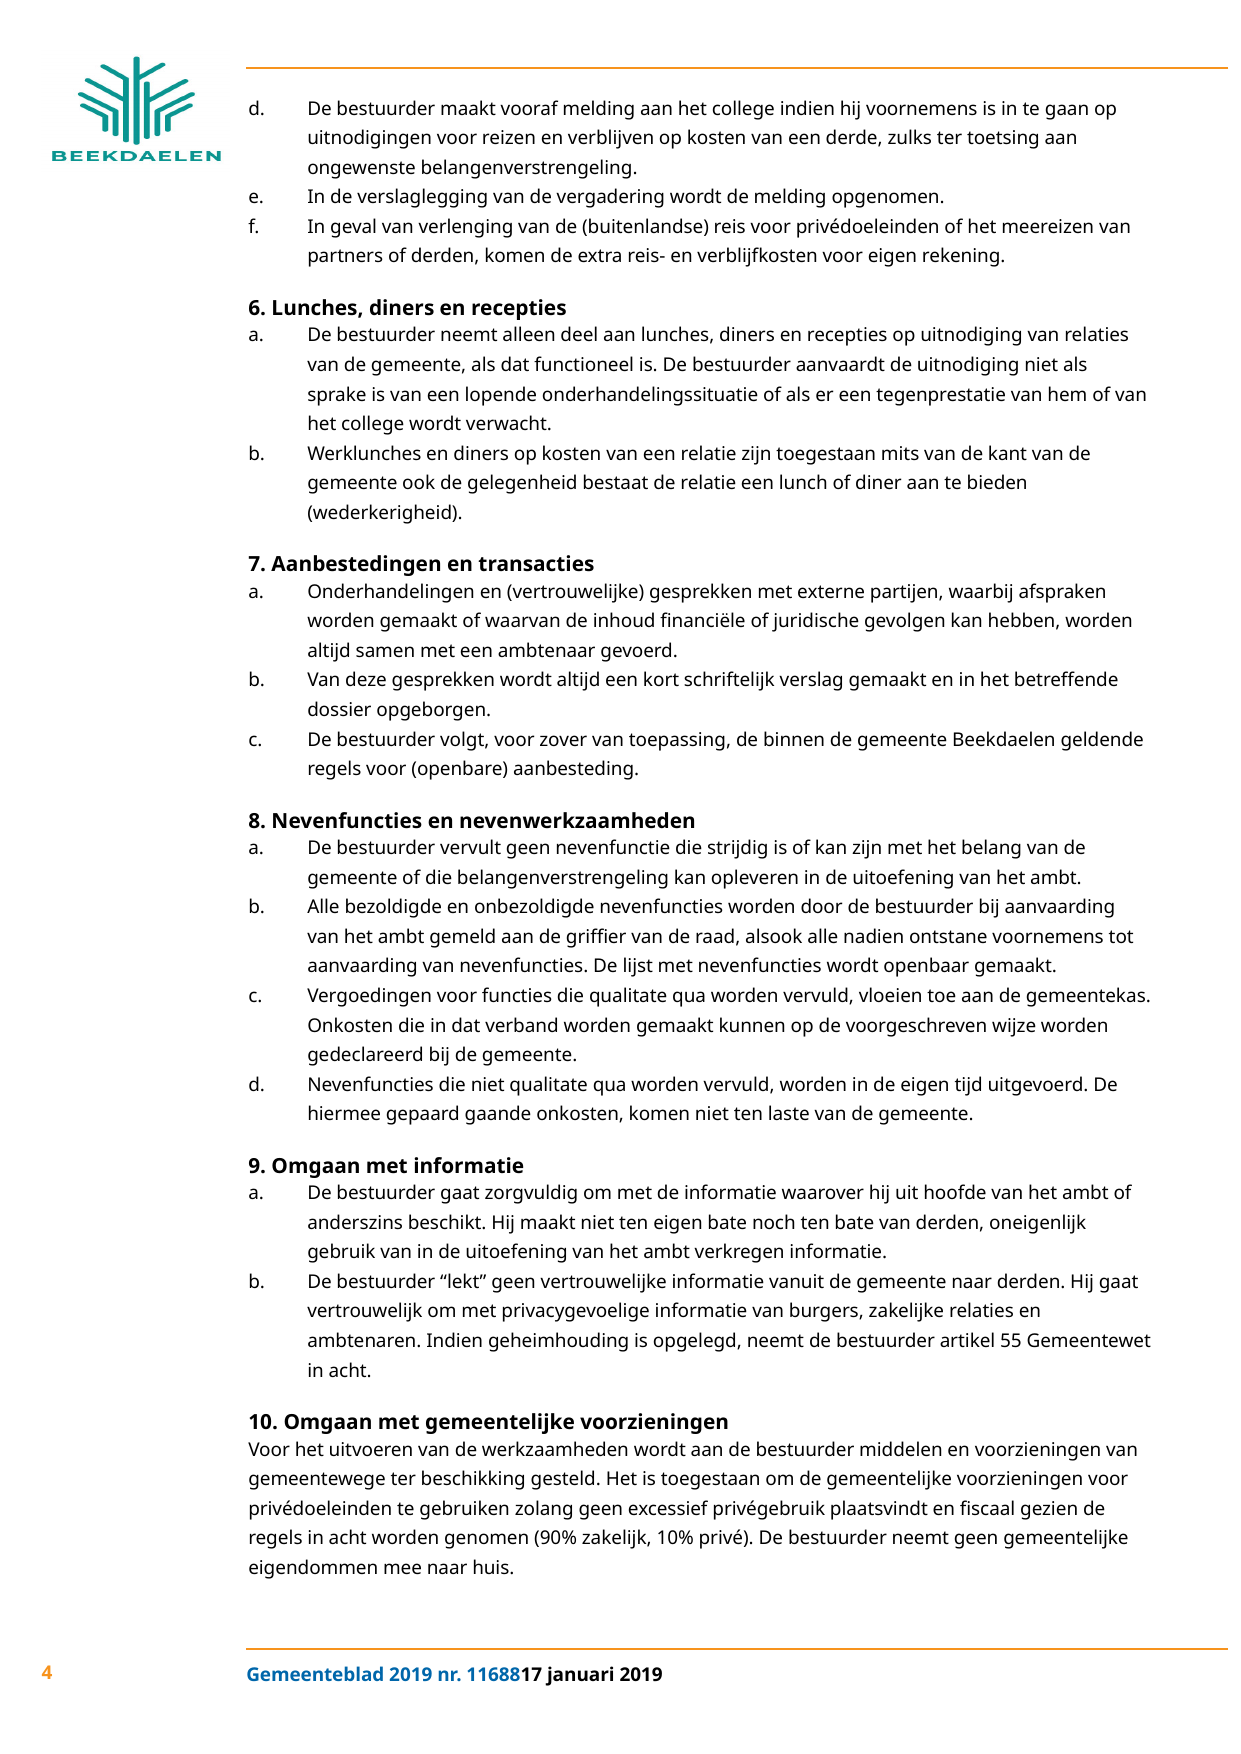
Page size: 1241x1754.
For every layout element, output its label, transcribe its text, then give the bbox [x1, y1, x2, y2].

list Alle bezoldigde en onbezoldigde nevenfuncties worden door de bestuurder bij aanvaarding van het ambt gemeld aan de griffier van de raad, alsook alle nadien ontstane voornemens tot aanvaarding van nevenfuncties. De lijst met nevenfuncties wordt openbaar gemaakt. [248, 893, 1152, 978]
picture [41, 47, 231, 172]
list De bestuurder vervult geen nevenfunctie die strijdig is of kan zijn met het belang van de gemeente of die belangenverstrengeling kan opleveren in de uitoefening van het ambt. [248, 834, 1152, 889]
text 6. Lunches, diners en recepties [248, 293, 1152, 322]
list Van deze gesprekken wordt altijd een kort schriftelijk verslag gemaakt en in het betreffende dossier opgeborgen. [248, 667, 1152, 722]
text 8. Nevenfuncties en nevenwerkzaamheden [248, 806, 1152, 834]
text 10. Omgaan met gemeentelijke voorzieningen [248, 1407, 1152, 1436]
list Onderhandelingen en (vertrouwelijke) gesprekken met externe partijen, waarbij afspraken worden gemaakt of waarvan de inhoud financiële of juridische gevolgen kan hebben, worden altijd samen met een ambtenaar gevoerd. [248, 578, 1152, 663]
list Werklunches en diners op kosten van een relatie zijn toegestaan mits van de kant van de gemeente ook de gelegenheid bestaat de relatie een lunch of diner aan te bieden (wederkerigheid). [248, 440, 1152, 525]
list De bestuurder “lekt” geen vertrouwelijke informatie vanuit de gemeente naar derden. Hij gaat vertrouwelijk om met privacygevoelige informatie van burgers, zakelijke relaties en ambtenaren. Indien geheimhouding is opgelegd, neemt de bestuurder artikel 55 Gemeentewet in acht. [248, 1268, 1152, 1383]
text Voor het uitvoeren van de werkzaamheden wordt aan de bestuurder middelen en voorzieningen van gemeentewege ter beschikking gesteld. Het is toegestaan om de gemeentelijke voorzieningen voor privédoeleinden te gebruiken zolang geen excessief privégebruik plaatsvindt en fiscaal gezien de regels in acht worden genomen (90% zakelijk, 10% privé). De bestuurder neemt geen gemeentelijke eigendommen mee naar huis. [248, 1436, 1152, 1580]
list De bestuurder maakt vooraf melding aan het college indien hij voornemens is in te gaan op uitnodigingen voor reizen en verblijven op kosten van een derde, zulks ter toetsing aan ongewenste belangenverstrengeling. [248, 95, 1152, 180]
list De bestuurder gaat zorgvuldig om met de informatie waarover hij uit hoofde van het ambt of anderszins beschikt. Hij maakt niet ten eigen bate noch ten bate van derden, oneigenlijk gebruik van in de uitoefening van het ambt verkregen informatie. [248, 1179, 1152, 1264]
list Nevenfuncties die niet qualitate qua worden vervuld, worden in de eigen tijd uitgevoerd. De hiermee gepaard gaande onkosten, komen niet ten laste van de gemeente. [248, 1071, 1152, 1126]
text 7. Aanbestedingen en transacties [248, 549, 1152, 578]
list In geval van verlenging van de (buitenlandse) reis voor privédoeleinden of het meereizen van partners of derden, komen de extra reis- en verblijfkosten voor eigen rekening. [248, 213, 1152, 268]
list De bestuurder volgt, voor zover van toepassing, de binnen de gemeente Beekdaelen geldende regels voor (openbare) aanbesteding. [248, 726, 1152, 781]
list Vergoedingen voor functies die qualitate qua worden vervuld, vloeien toe aan de gemeentekas. Onkosten die in dat verband worden gemaakt kunnen op de voorgeschreven wijze worden gedeclareerd bij de gemeente. [248, 982, 1152, 1067]
list De bestuurder neemt alleen deel aan lunches, diners en recepties op uitnodiging van relaties van de gemeente, als dat functioneel is. De bestuurder aanvaardt de uitnodiging niet als sprake is van een lopende onderhandelingssituatie of als er een tegenprestatie van hem of van het college wordt verwacht. [248, 322, 1152, 436]
list In de verslaglegging van de vergadering wordt de melding opgenomen. [248, 183, 1152, 209]
text 9. Omgaan met informatie [248, 1151, 1152, 1179]
